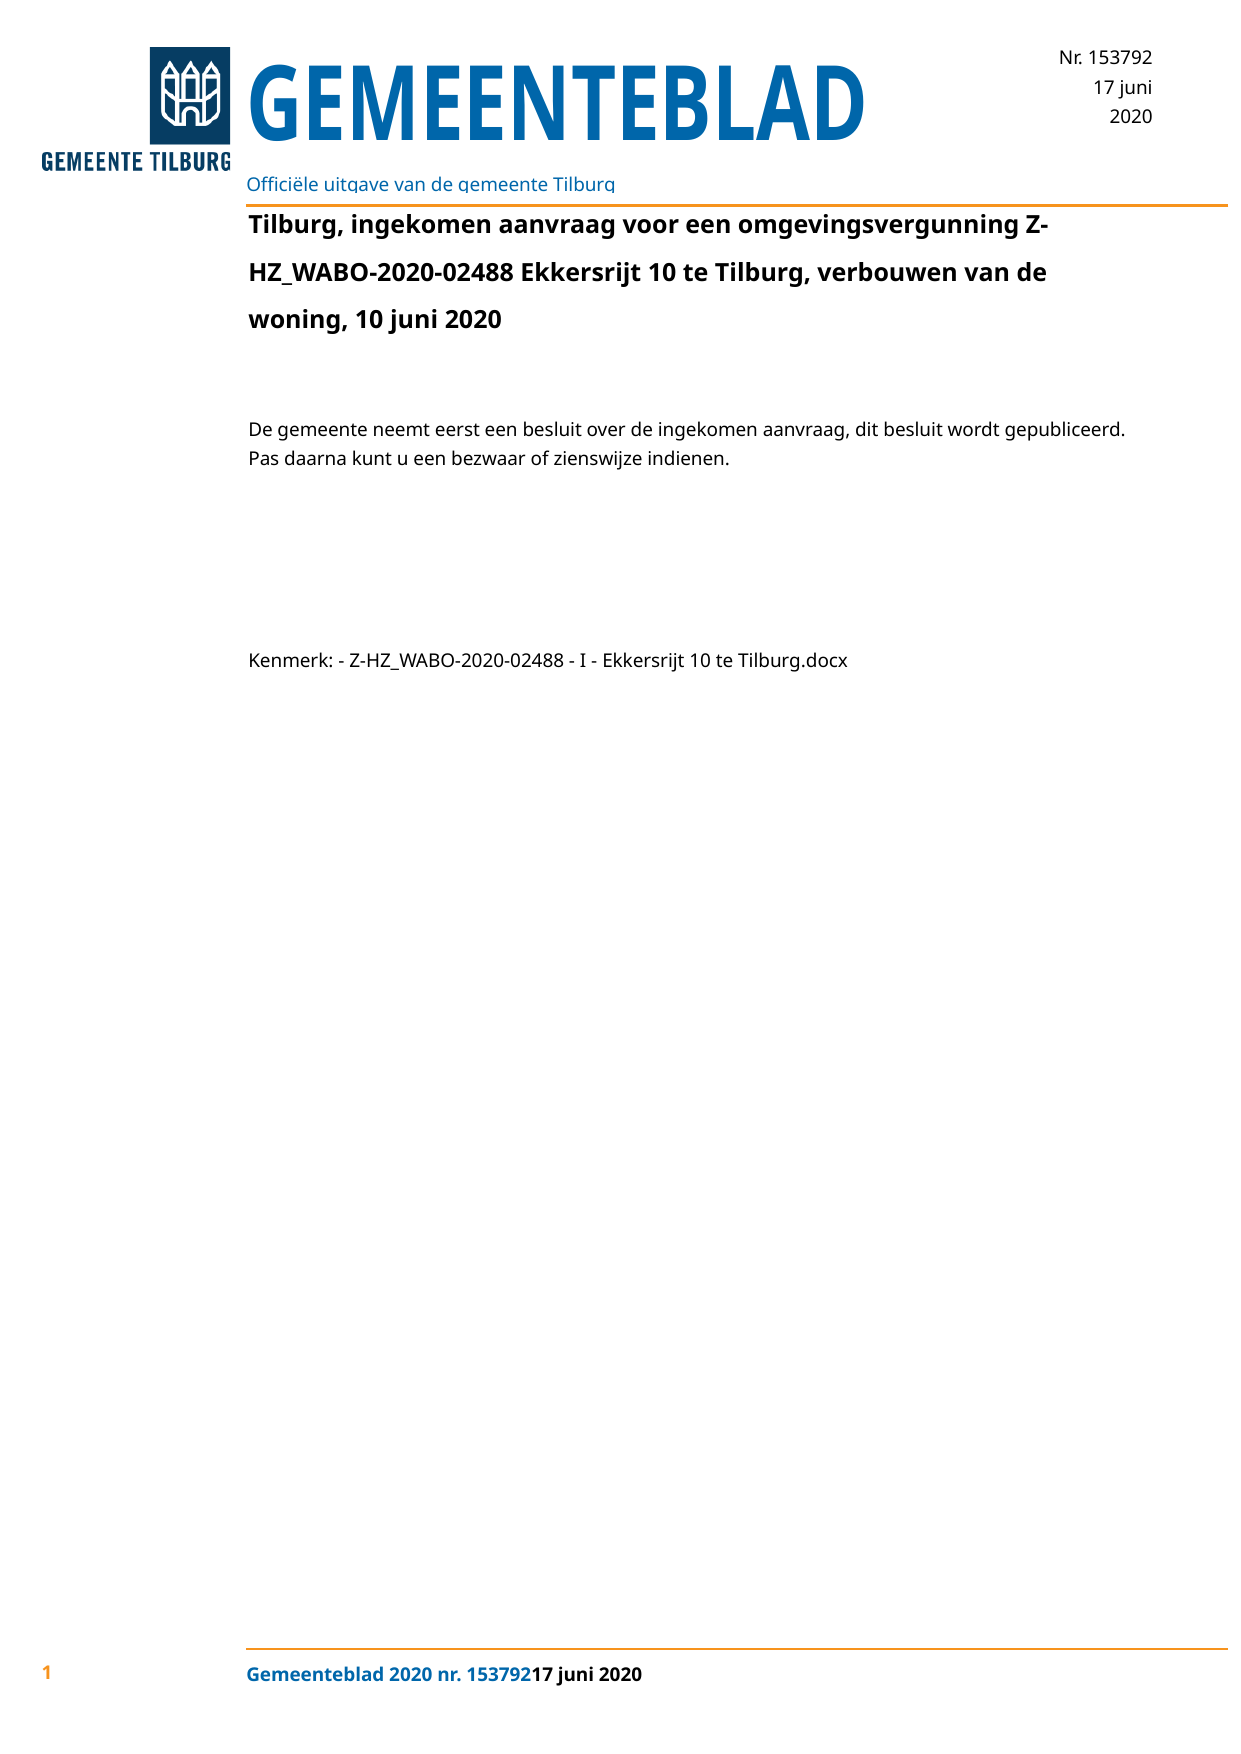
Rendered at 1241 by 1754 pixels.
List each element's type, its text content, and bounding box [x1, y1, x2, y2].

picture [41, 47, 231, 172]
text Tilburg, ingekomen aanvraag voor een omgevingsvergunning Z-HZ_WABO-2020-02488 Ekkersrijt 10 te Tilburg, verbouwen van de woning, 10 juni 2020 [248, 207, 1152, 336]
text De gemeente neemt eerst een besluit over de ingekomen aanvraag, dit besluit wordt gepubliceerd. Pas daarna kunt u een bezwaar of zienswijze indienen. [248, 416, 1152, 471]
text Kenmerk: - Z-HZ_WABO-2020-02488 - I - Ekkersrijt 10 te Tilburg.docx [248, 647, 1152, 673]
